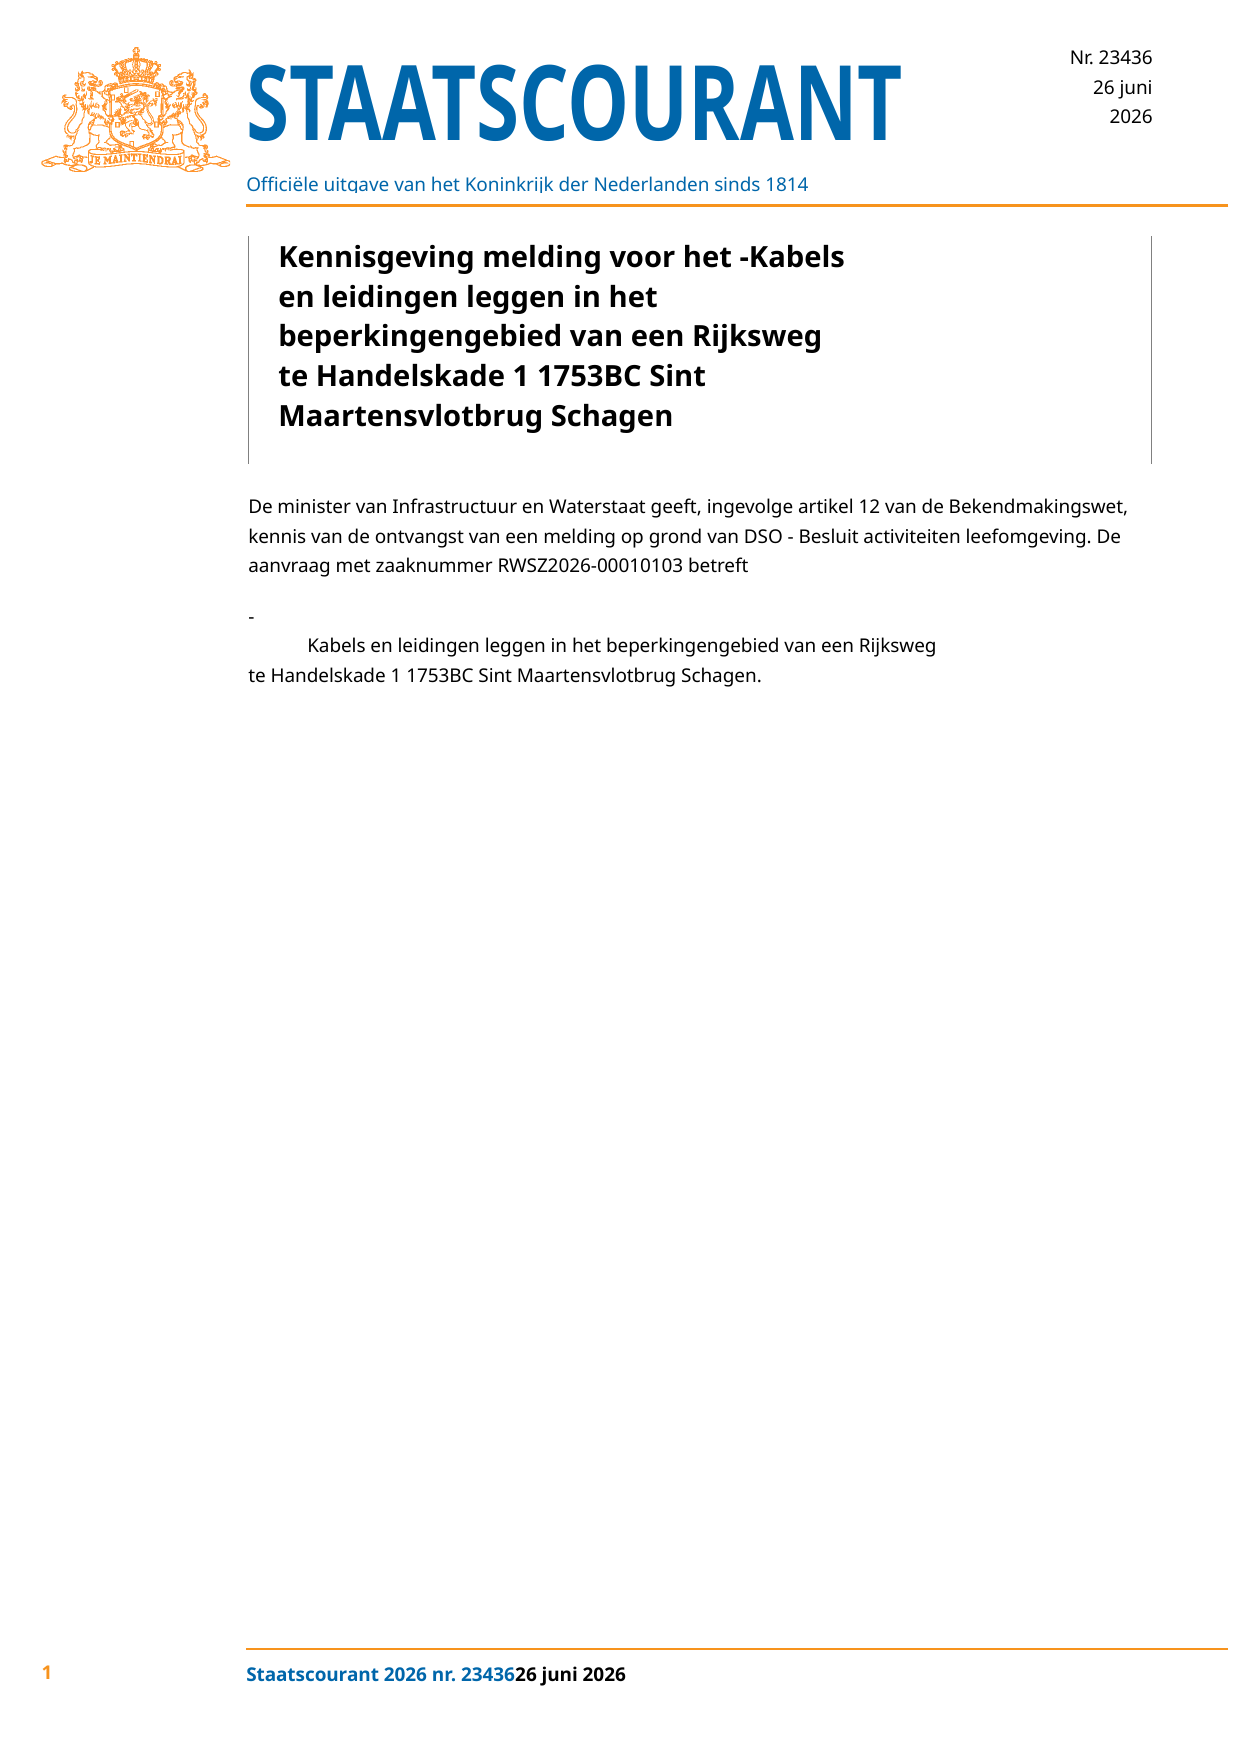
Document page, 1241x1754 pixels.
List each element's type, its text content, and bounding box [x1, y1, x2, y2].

text De minister van Infrastructuur en Waterstaat geeft, ingevolge artikel 12 van de Bekendmakingswet, kennis van de ontvangst van een melding op grond van DSO - Besluit activiteiten leefomgeving. De aanvraag met zaaknummer RWSZ2026-00010103 betreft [248, 493, 1152, 578]
list Kabels en leidingen leggen in het beperkingengebied van een Rijksweg [248, 632, 1152, 658]
table_header Kennisgeving melding voor het -Kabels en leidingen leggen in het beperkingengebied van een Rijksweg te Handelskade 1 1753BC Sint Maartensvlotbrug Schagen [249, 236, 850, 464]
table_header [1090, 236, 1151, 413]
text te Handelskade 1 1753BC Sint Maartensvlotbrug Schagen. [248, 662, 1152, 688]
table_header [850, 236, 912, 413]
picture [41, 47, 231, 172]
table_header [850, 414, 1151, 464]
picture [912, 236, 1090, 414]
